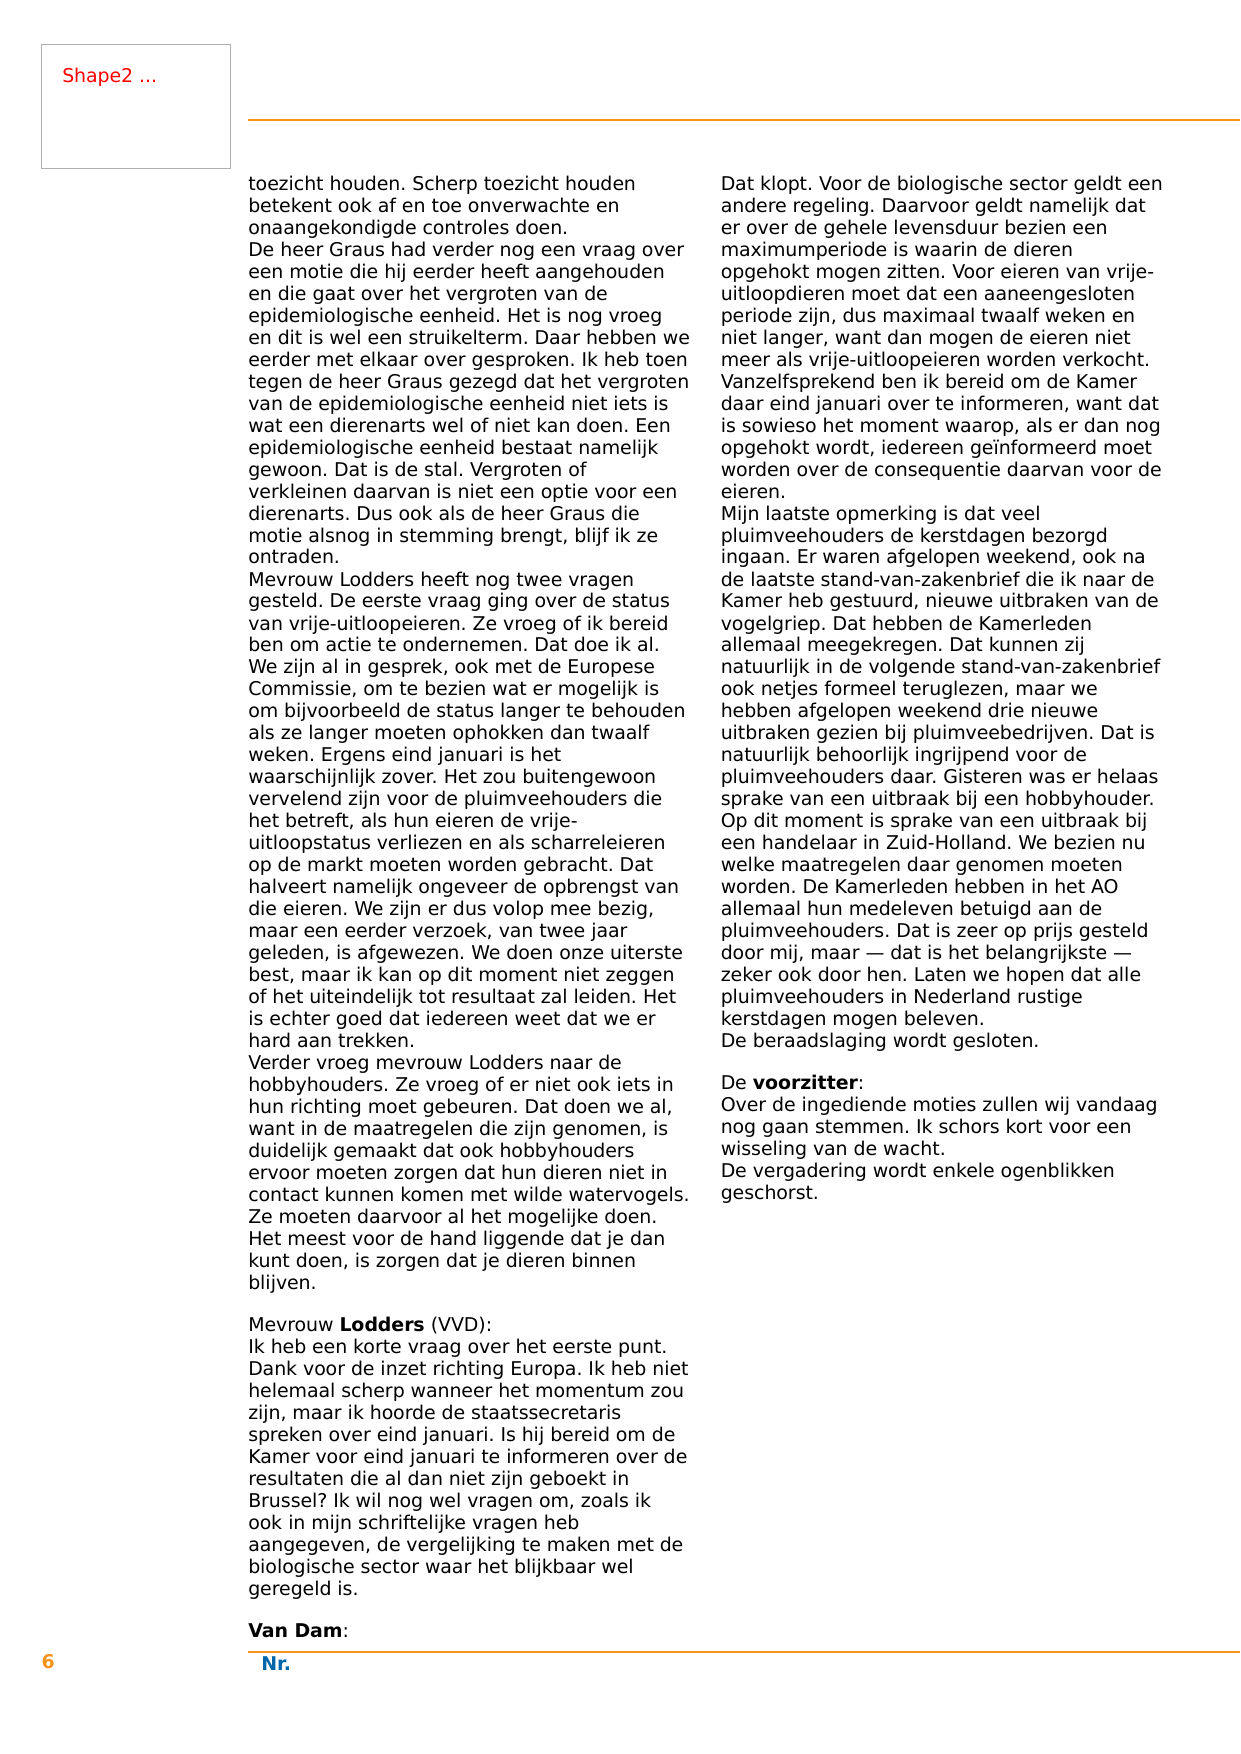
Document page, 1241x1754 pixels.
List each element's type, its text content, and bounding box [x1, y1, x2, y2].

text De heer Graus had verder nog een vraag over een motie die hij eerder heeft aangehouden en die gaat over het vergroten van de epidemiologische eenheid. Het is nog vroeg en dit is wel een struikelterm. Daar hebben we eerder met elkaar over gesproken. Ik heb toen tegen de heer Graus gezegd dat het vergroten van de epidemiologische eenheid niet iets is wat een dierenarts wel of niet kan doen. Een epidemiologische eenheid bestaat namelijk gewoon. Dat is de stal. Vergroten of verkleinen daarvan is niet een optie voor een dierenarts. Dus ook als de heer Graus die motie alsnog in stemming brengt, blijf ik ze ontraden. [248, 239, 691, 568]
text Van Dam: [248, 1619, 691, 1641]
text Ik heb een korte vraag over het eerste punt. Dank voor de inzet richting Europa. Ik heb niet helemaal scherp wanneer het momentum zou zijn, maar ik hoorde de staatssecretaris spreken over eind januari. Is hij bereid om de Kamer voor eind januari te informeren over de resultaten die al dan niet zijn geboekt in Brussel? Ik wil nog wel vragen om, zoals ik ook in mijn schriftelijke vragen heb aangegeven, de vergelijking te maken met de biologische sector waar het blijkbaar wel geregeld is. [248, 1336, 691, 1599]
text De beraadslaging wordt gesloten. [721, 1030, 1163, 1052]
text Verder vroeg mevrouw Lodders naar de hobbyhouders. Ze vroeg of er niet ook iets in hun richting moet gebeuren. Dat doen we al, want in de maatregelen die zijn genomen, is duidelijk gemaakt dat ook hobbyhouders ervoor moeten zorgen dat hun dieren niet in contact kunnen komen met wilde watervogels. Ze moeten daarvoor al het mogelijke doen. Het meest voor de hand liggende dat je dan kunt doen, is zorgen dat je dieren binnen blijven. [248, 1052, 691, 1294]
text De vergadering wordt enkele ogenblikken geschorst. [721, 1160, 1163, 1204]
text De voorzitter: [721, 1072, 1163, 1094]
text Mevrouw Lodders (VVD): [248, 1314, 691, 1336]
text Mijn laatste opmerking is dat veel pluimveehouders de kerstdagen bezorgd ingaan. Er waren afgelopen weekend, ook na de laatste stand-van-zakenbrief die ik naar de Kamer heb gestuurd, nieuwe uitbraken van de vogelgriep. Dat hebben de Kamerleden allemaal meegekregen. Dat kunnen zij natuurlijk in de volgende stand-van-zakenbrief ook netjes formeel teruglezen, maar we hebben afgelopen weekend drie nieuwe uitbraken gezien bij pluimveebedrijven. Dat is natuurlijk behoorlijk ingrijpend voor de pluimveehouders daar. Gisteren was er helaas sprake van een uitbraak bij een hobbyhouder. Op dit moment is sprake van een uitbraak bij een handelaar in Zuid-Holland. We bezien nu welke maatregelen daar genomen moeten worden. De Kamerleden hebben in het AO allemaal hun medeleven betuigd aan de pluimveehouders. Dat is zeer op prijs gesteld door mij, maar — dat is het belangrijkste — zeker ook door hen. Laten we hopen dat alle pluimveehouders in Nederland rustige kerstdagen mogen beleven. [721, 502, 1163, 1030]
text Mevrouw Lodders heeft nog twee vragen gesteld. De eerste vraag ging over de status van vrije-uitloopeieren. Ze vroeg of ik bereid ben om actie te ondernemen. Dat doe ik al. We zijn al in gesprek, ook met de Europese Commissie, om te bezien wat er mogelijk is om bijvoorbeeld de status langer te behouden als ze langer moeten ophokken dan twaalf weken. Ergens eind januari is het waarschijnlijk zover. Het zou buitengewoon vervelend zijn voor de pluimveehouders die het betreft, als hun eieren de vrije-uitloopstatus verliezen en als scharreleieren op de markt moeten worden gebracht. Dat halveert namelijk ongeveer de opbrengst van die eieren. We zijn er dus volop mee bezig, maar een eerder verzoek, van twee jaar geleden, is afgewezen. We doen onze uiterste best, maar ik kan op dit moment niet zeggen of het uiteindelijk tot resultaat zal leiden. Het is echter goed dat iedereen weet dat we er hard aan trekken. [248, 568, 691, 1052]
text Dat klopt. Voor de biologische sector geldt een andere regeling. Daarvoor geldt namelijk dat er over de gehele levensduur bezien een maximumperiode is waarin de dieren opgehokt mogen zitten. Voor eieren van vrije-uitloopdieren moet dat een aaneengesloten periode zijn, dus maximaal twaalf weken en niet langer, want dan mogen de eieren niet meer als vrije-uitloopeieren worden verkocht. Vanzelfsprekend ben ik bereid om de Kamer daar eind januari over te informeren, want dat is sowieso het moment waarop, als er dan nog opgehokt wordt, iedereen geïnformeerd moet worden over de consequentie daarvan voor de eieren. [721, 173, 1163, 502]
text Over de ingediende moties zullen wij vandaag nog gaan stemmen. Ik schors kort voor een wisseling van de wacht. [721, 1094, 1163, 1160]
text toezicht houden. Scherp toezicht houden betekent ook af en toe onverwachte en onaangekondigde controles doen. [248, 173, 691, 239]
